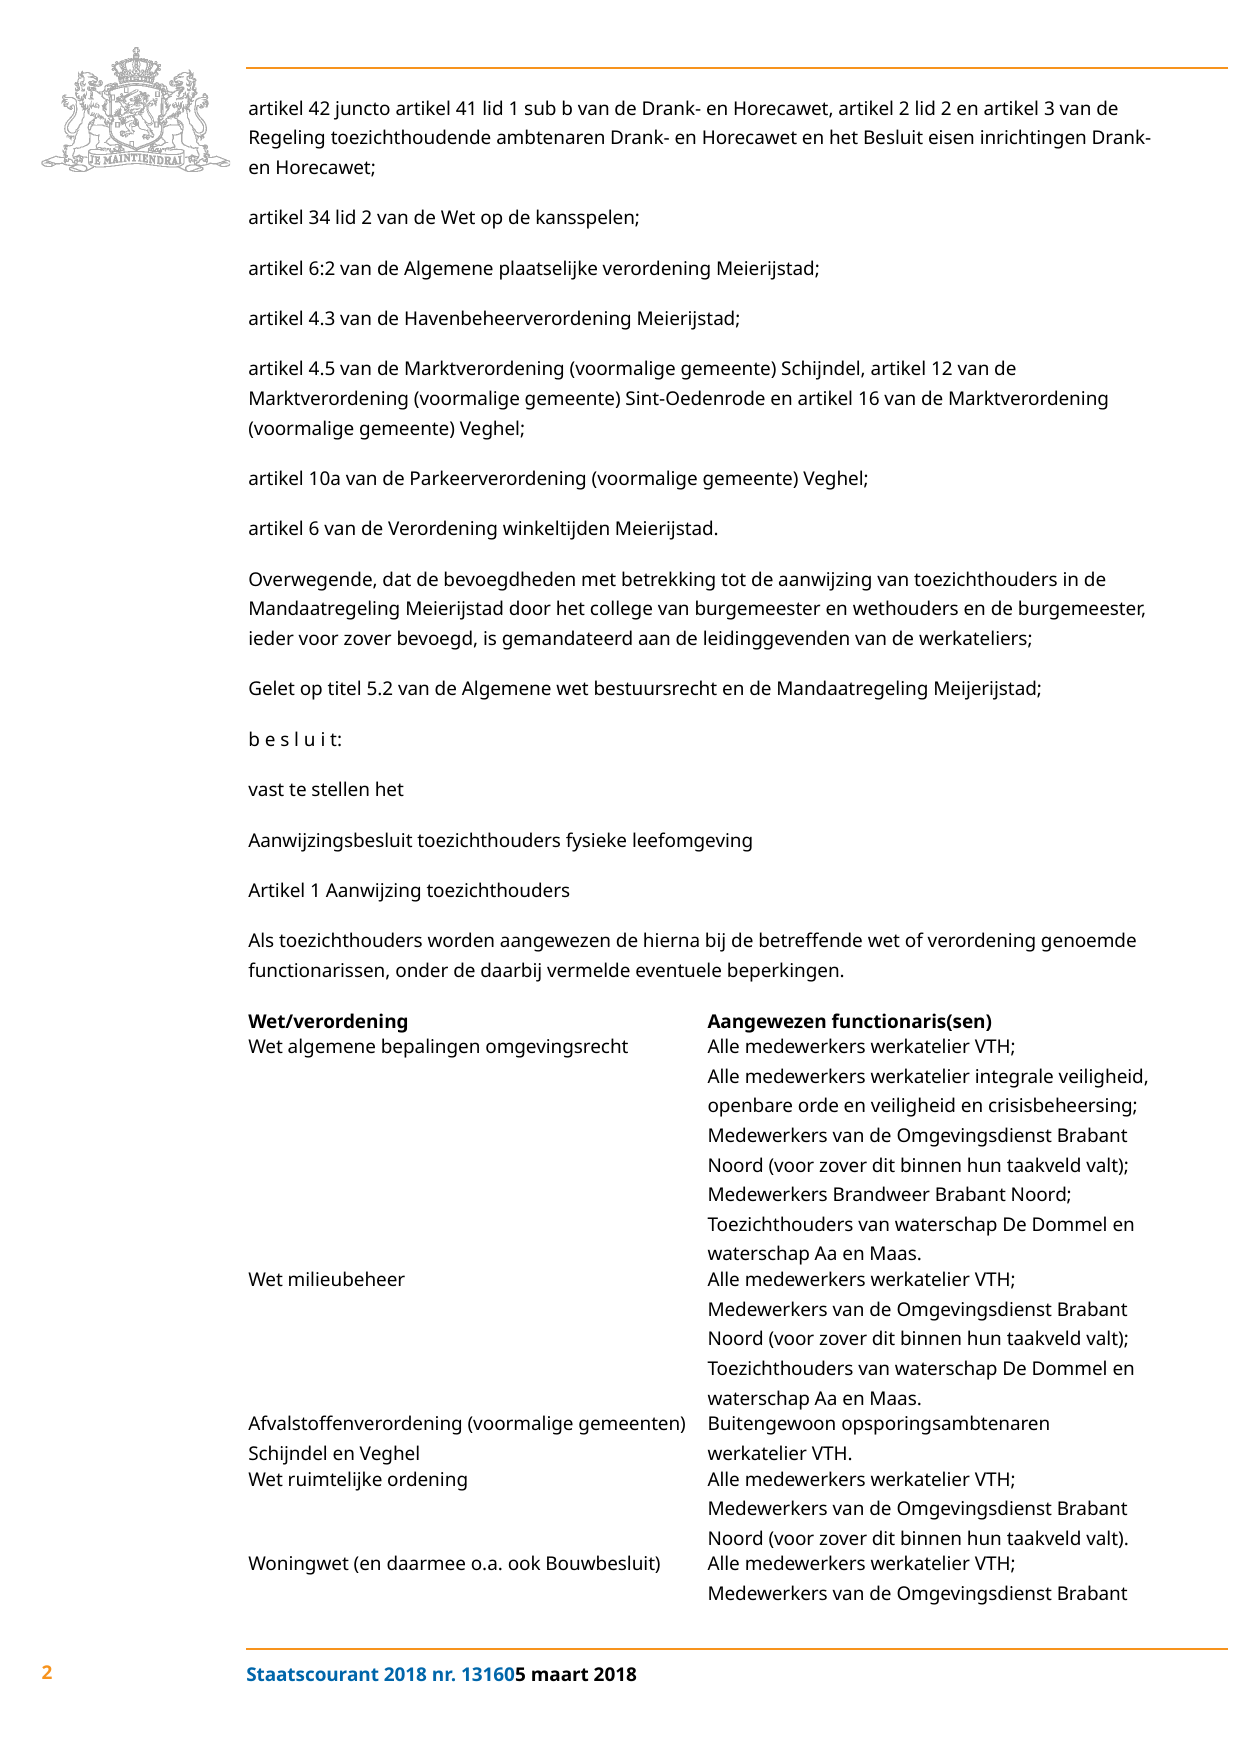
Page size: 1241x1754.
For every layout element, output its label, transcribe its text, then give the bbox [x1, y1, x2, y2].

text artikel 4.5 van de Marktverordening (voormalige gemeente) Schijndel, artikel 12 van de Marktverordening (voormalige gemeente) Sint-Oedenrode en artikel 16 van de Marktverordening (voormalige gemeente) Veghel; [248, 356, 1152, 441]
table_cell Wet algemene bepalingen omgevingsrecht [248, 1034, 707, 1266]
text b e s l u i t: [248, 726, 1152, 752]
table_cell Alle medewerkers werkatelier VTH; Alle medewerkers werkatelier integrale veiligheid, openbare orde en veiligheid en crisisbeheersing; Medewerkers van de Omgevingsdienst Brabant Noord (voor zover dit binnen hun taakveld valt); Medewerkers Brandweer Brabant Noord; Toezichthouders van waterschap De Dommel en waterschap Aa en Maas. [707, 1034, 1152, 1266]
text Overwegende, dat de bevoegdheden met betrekking tot de aanwijzing van toezichthouders in de Mandaatregeling Meierijstad door het college van burgemeester en wethouders en de burgemeester, ieder voor zover bevoegd, is gemandateerd aan de leidinggevenden van de werkateliers; [248, 566, 1152, 651]
table_cell Wet milieubeheer [248, 1266, 707, 1410]
text artikel 10a van de Parkeerverordening (voormalige gemeente) Veghel; [248, 465, 1152, 491]
text artikel 4.3 van de Havenbeheerverordening Meierijstad; [248, 305, 1152, 331]
text Aanwijzingsbesluit toezichthouders fysieke leefomgeving [248, 827, 1152, 853]
text vast te stellen het [248, 776, 1152, 802]
text artikel 6:2 van de Algemene plaatselijke verordening Meierijstad; [248, 255, 1152, 281]
text artikel 34 lid 2 van de Wet op de kansspelen; [248, 204, 1152, 230]
table_cell Buitengewoon opsporingsambtenaren werkatelier VTH. [707, 1410, 1152, 1466]
text artikel 42 juncto artikel 41 lid 1 sub b van de Drank- en Horecawet, artikel 2 lid 2 en artikel 3 van de Regeling toezichthoudende ambtenaren Drank- en Horecawet en het Besluit eisen inrichtingen Drank- en Horecawet; [248, 95, 1152, 180]
table_cell Afvalstoffenverordening (voormalige gemeenten) Schijndel en Veghel [248, 1410, 707, 1466]
text Als toezichthouders worden aangewezen de hierna bij de betreffende wet of verordening genoemde functionarissen, onder de daarbij vermelde eventuele beperkingen. [248, 928, 1152, 983]
picture [41, 47, 231, 172]
table_cell Alle medewerkers werkatelier VTH; Medewerkers van de Omgevingsdienst Brabant [707, 1551, 1152, 1606]
table_cell Woningwet (en daarmee o.a. ook Bouwbesluit) [248, 1551, 707, 1606]
text Gelet op titel 5.2 van de Algemene wet bestuursrecht en de Mandaatregeling Meijerijstad; [248, 676, 1152, 701]
table_header Aangewezen functionaris(sen) [707, 1008, 1152, 1033]
table_header Wet/verordening [248, 1008, 707, 1033]
table_cell Alle medewerkers werkatelier VTH; Medewerkers van de Omgevingsdienst Brabant Noord (voor zover dit binnen hun taakveld valt); Toezichthouders van waterschap De Dommel en waterschap Aa en Maas. [707, 1266, 1152, 1410]
text artikel 6 van de Verordening winkeltijden Meierijstad. [248, 516, 1152, 541]
table_cell Alle medewerkers werkatelier VTH; Medewerkers van de Omgevingsdienst Brabant Noord (voor zover dit binnen hun taakveld valt). [707, 1466, 1152, 1551]
text Artikel 1 Aanwijzing toezichthouders [248, 877, 1152, 903]
table_cell Wet ruimtelijke ordening [248, 1466, 707, 1551]
